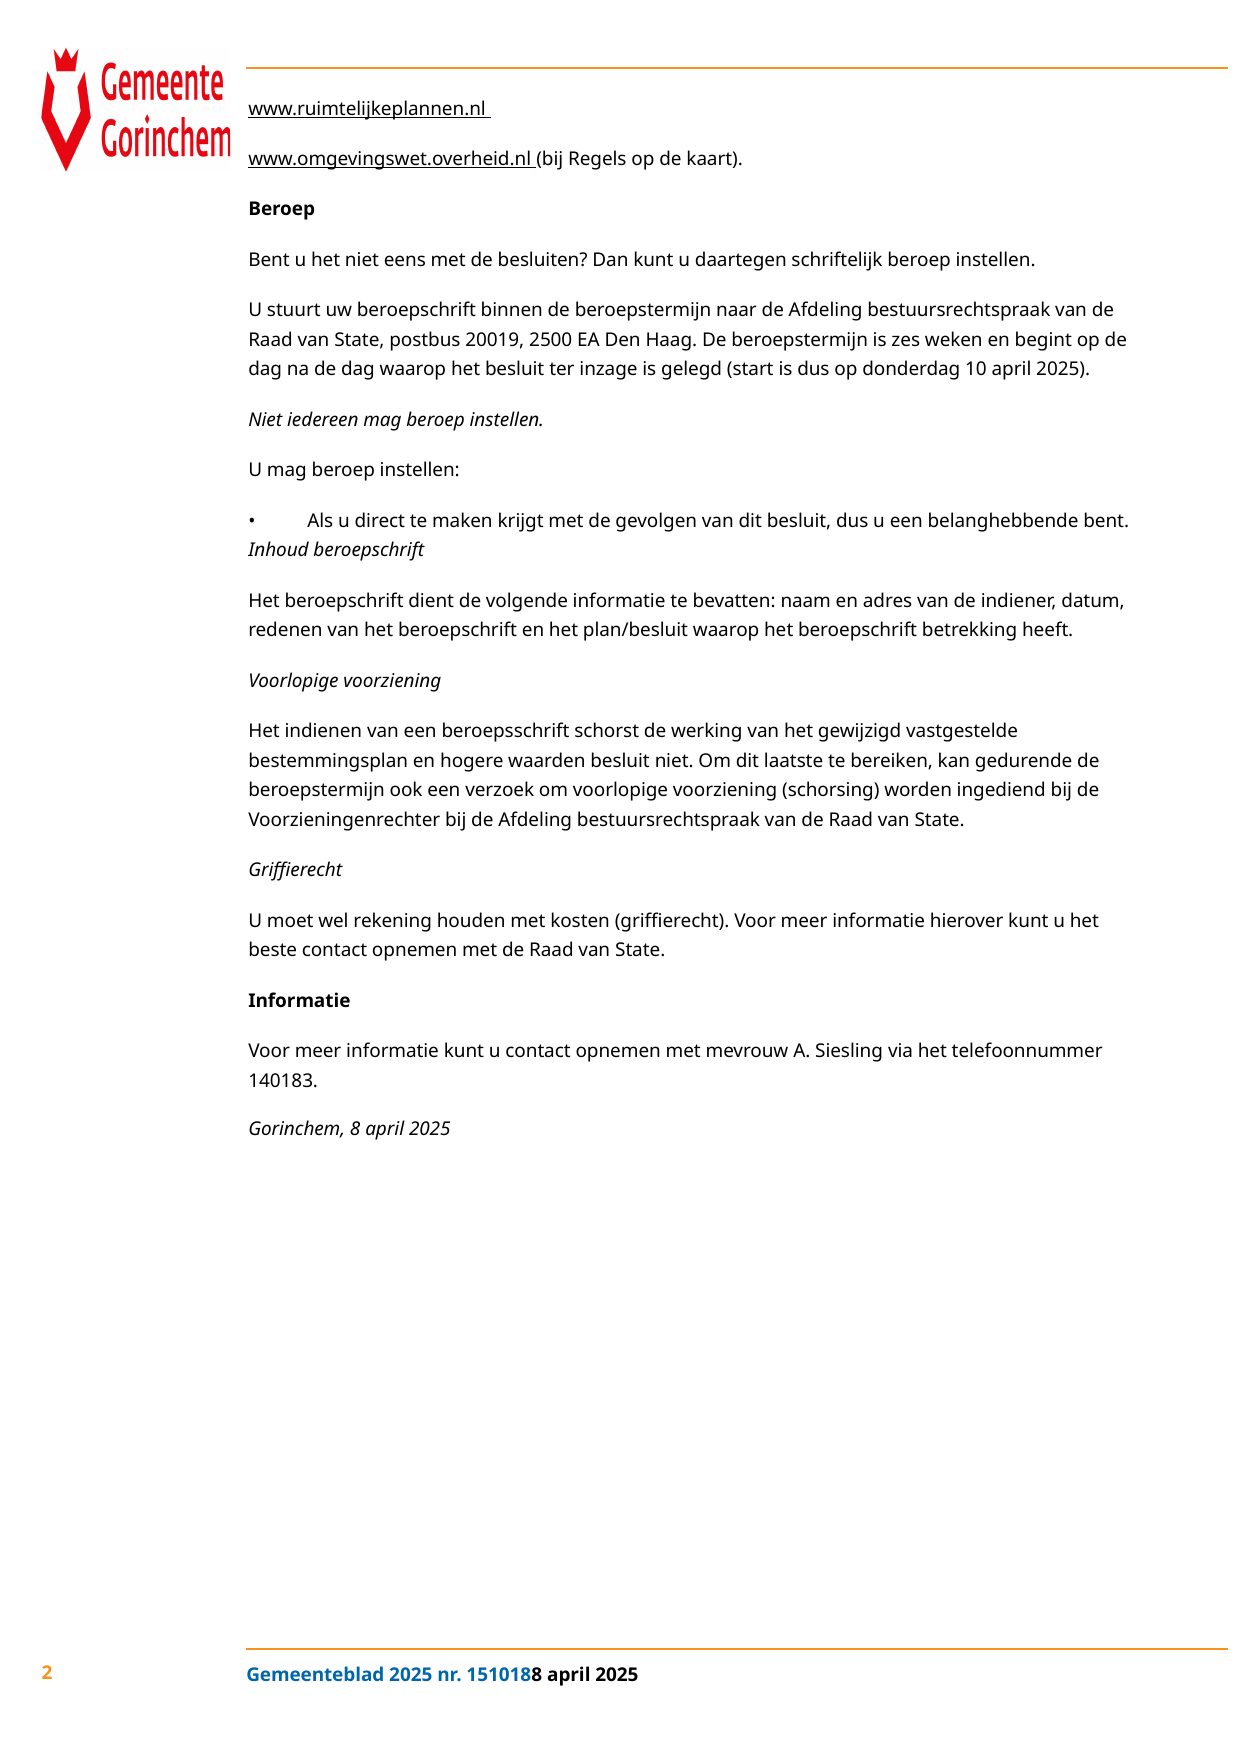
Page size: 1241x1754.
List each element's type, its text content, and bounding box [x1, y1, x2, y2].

text Inhoud beroepschrift [248, 536, 1152, 562]
text www.ruimtelijkeplannen.nl [248, 95, 1152, 121]
text Voor meer informatie kunt u contact opnemen met mevrouw A. Siesling via het telefoonnummer 140183. [248, 1037, 1152, 1093]
text Het beroepschrift dient de volgende informatie te bevatten: naam en adres van de indiener, datum, redenen van het beroepschrift en het plan/besluit waarop het beroepschrift betrekking heeft. [248, 587, 1152, 642]
text Voorlopige voorziening [248, 667, 1152, 693]
text Informatie [248, 987, 1152, 1013]
text U moet wel rekening houden met kosten (griffierecht). Voor meer informatie hierover kunt u het beste contact opnemen met de Raad van State. [248, 907, 1152, 962]
text U mag beroep instellen: [248, 456, 1152, 482]
text Beroep [248, 196, 1152, 221]
list Als u direct te maken krijgt met de gevolgen van dit besluit, dus u een belanghebbende bent. [248, 507, 1152, 533]
text Gorinchem, 8 april 2025 [248, 1115, 1152, 1140]
text www.omgevingswet.overheid.nl (bij Regels op de kaart). [248, 145, 1152, 171]
text Niet iedereen mag beroep instellen. [248, 406, 1152, 432]
text Griffierecht [248, 856, 1152, 882]
text Het indienen van een beroepsschrift schorst de werking van het gewijzigd vastgestelde bestemmingsplan en hogere waarden besluit niet. Om dit laatste te bereiken, kan gedurende de beroepstermijn ook een verzoek om voorlopige voorziening (schorsing) worden ingediend bij de Voorzieningenrechter bij de Afdeling bestuursrechtspraak van de Raad van State. [248, 717, 1152, 832]
text U stuurt uw beroepschrift binnen de beroepstermijn naar de Afdeling bestuursrechtspraak van de Raad van State, postbus 20019, 2500 EA Den Haag. De beroepstermijn is zes weken en begint op de dag na de dag waarop het besluit ter inzage is gelegd (start is dus op donderdag 10 april 2025). [248, 296, 1152, 381]
picture [41, 47, 231, 172]
text Bent u het niet eens met de besluiten? Dan kunt u daartegen schriftelijk beroep instellen. [248, 246, 1152, 272]
